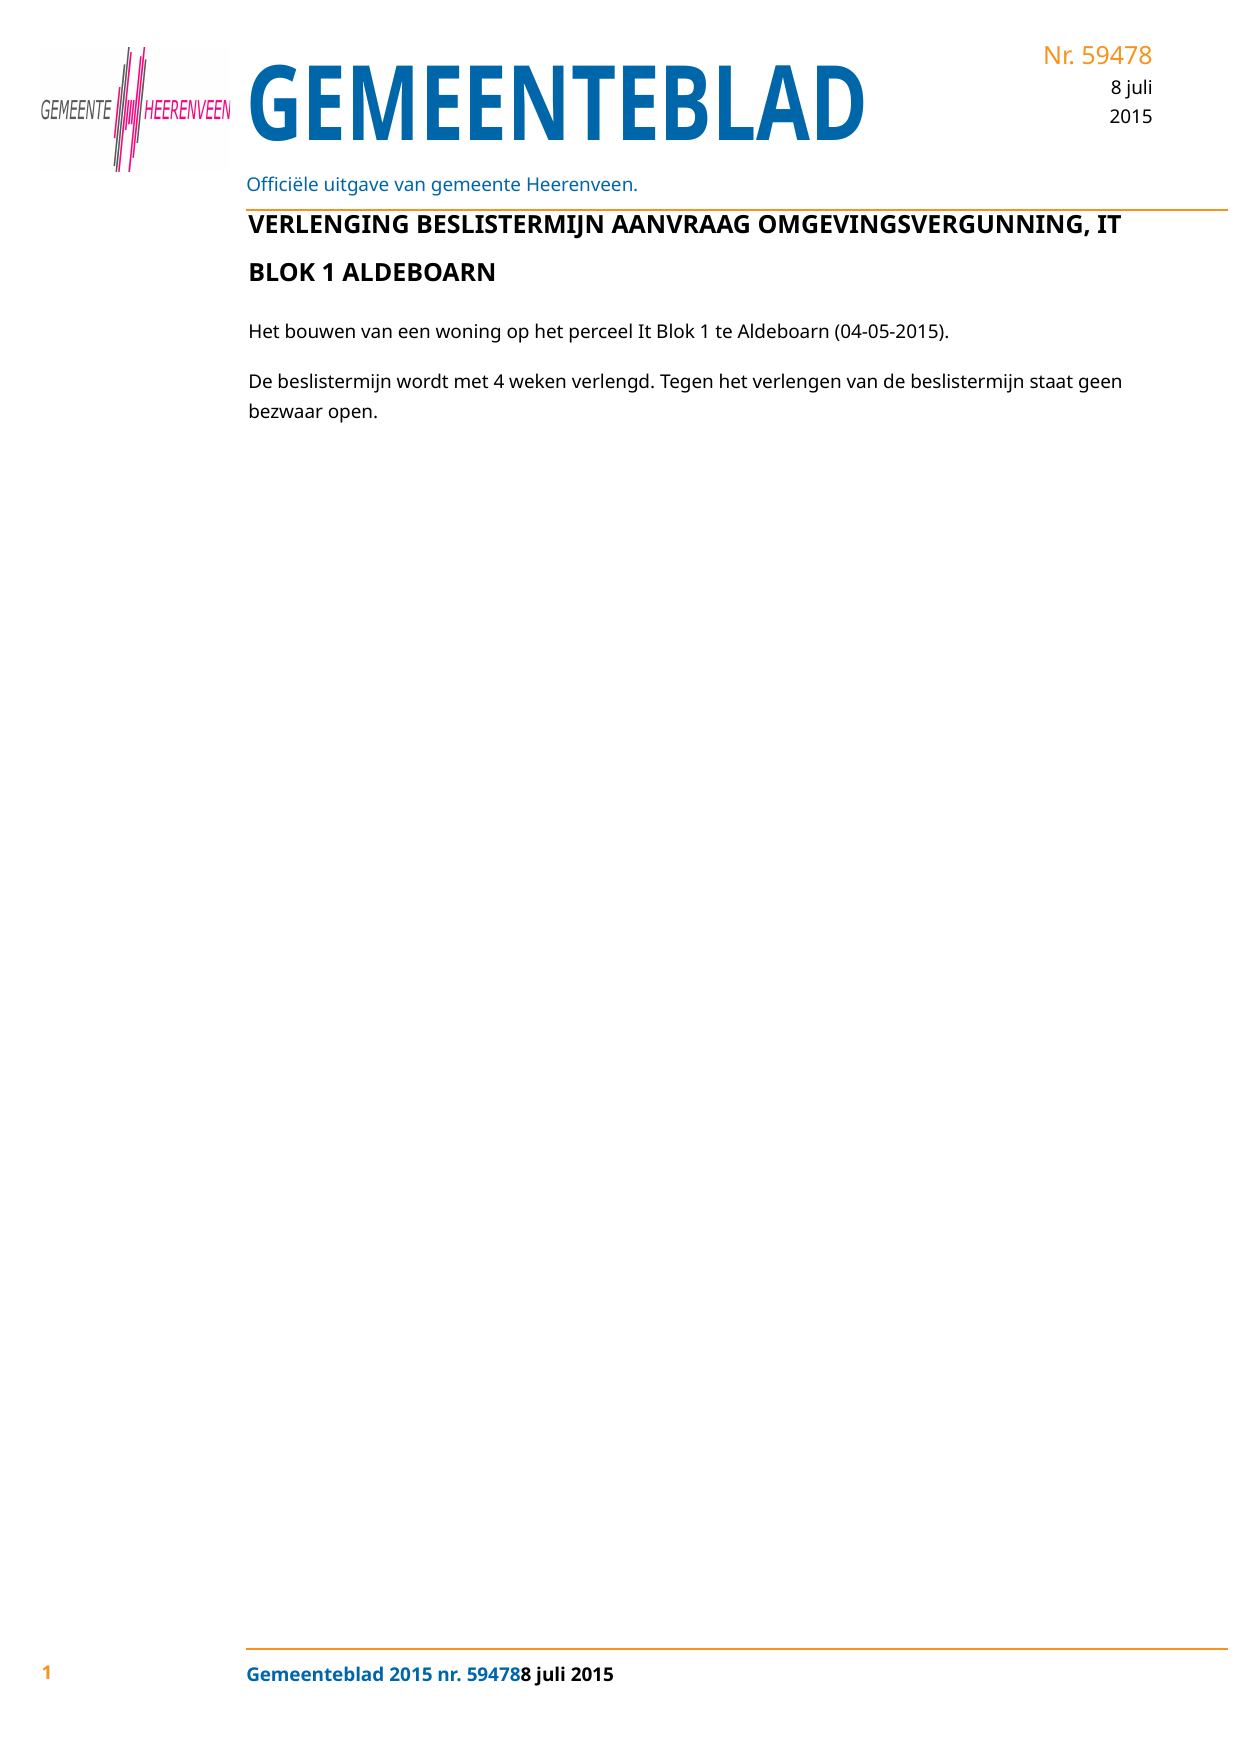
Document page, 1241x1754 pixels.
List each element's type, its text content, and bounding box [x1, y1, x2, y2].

text De beslistermijn wordt met 4 weken verlengd. Tegen het verlengen van de beslistermijn staat geen bezwaar open. [248, 368, 1152, 424]
picture [41, 47, 231, 172]
text Het bouwen van een woning op het perceel It Blok 1 te Aldeboarn (04-05-2015). [248, 318, 1152, 344]
text VERLENGING BESLISTERMIJN AANVRAAG OMGEVINGSVERGUNNING, IT BLOK 1 ALDEBOARN [248, 211, 1152, 288]
